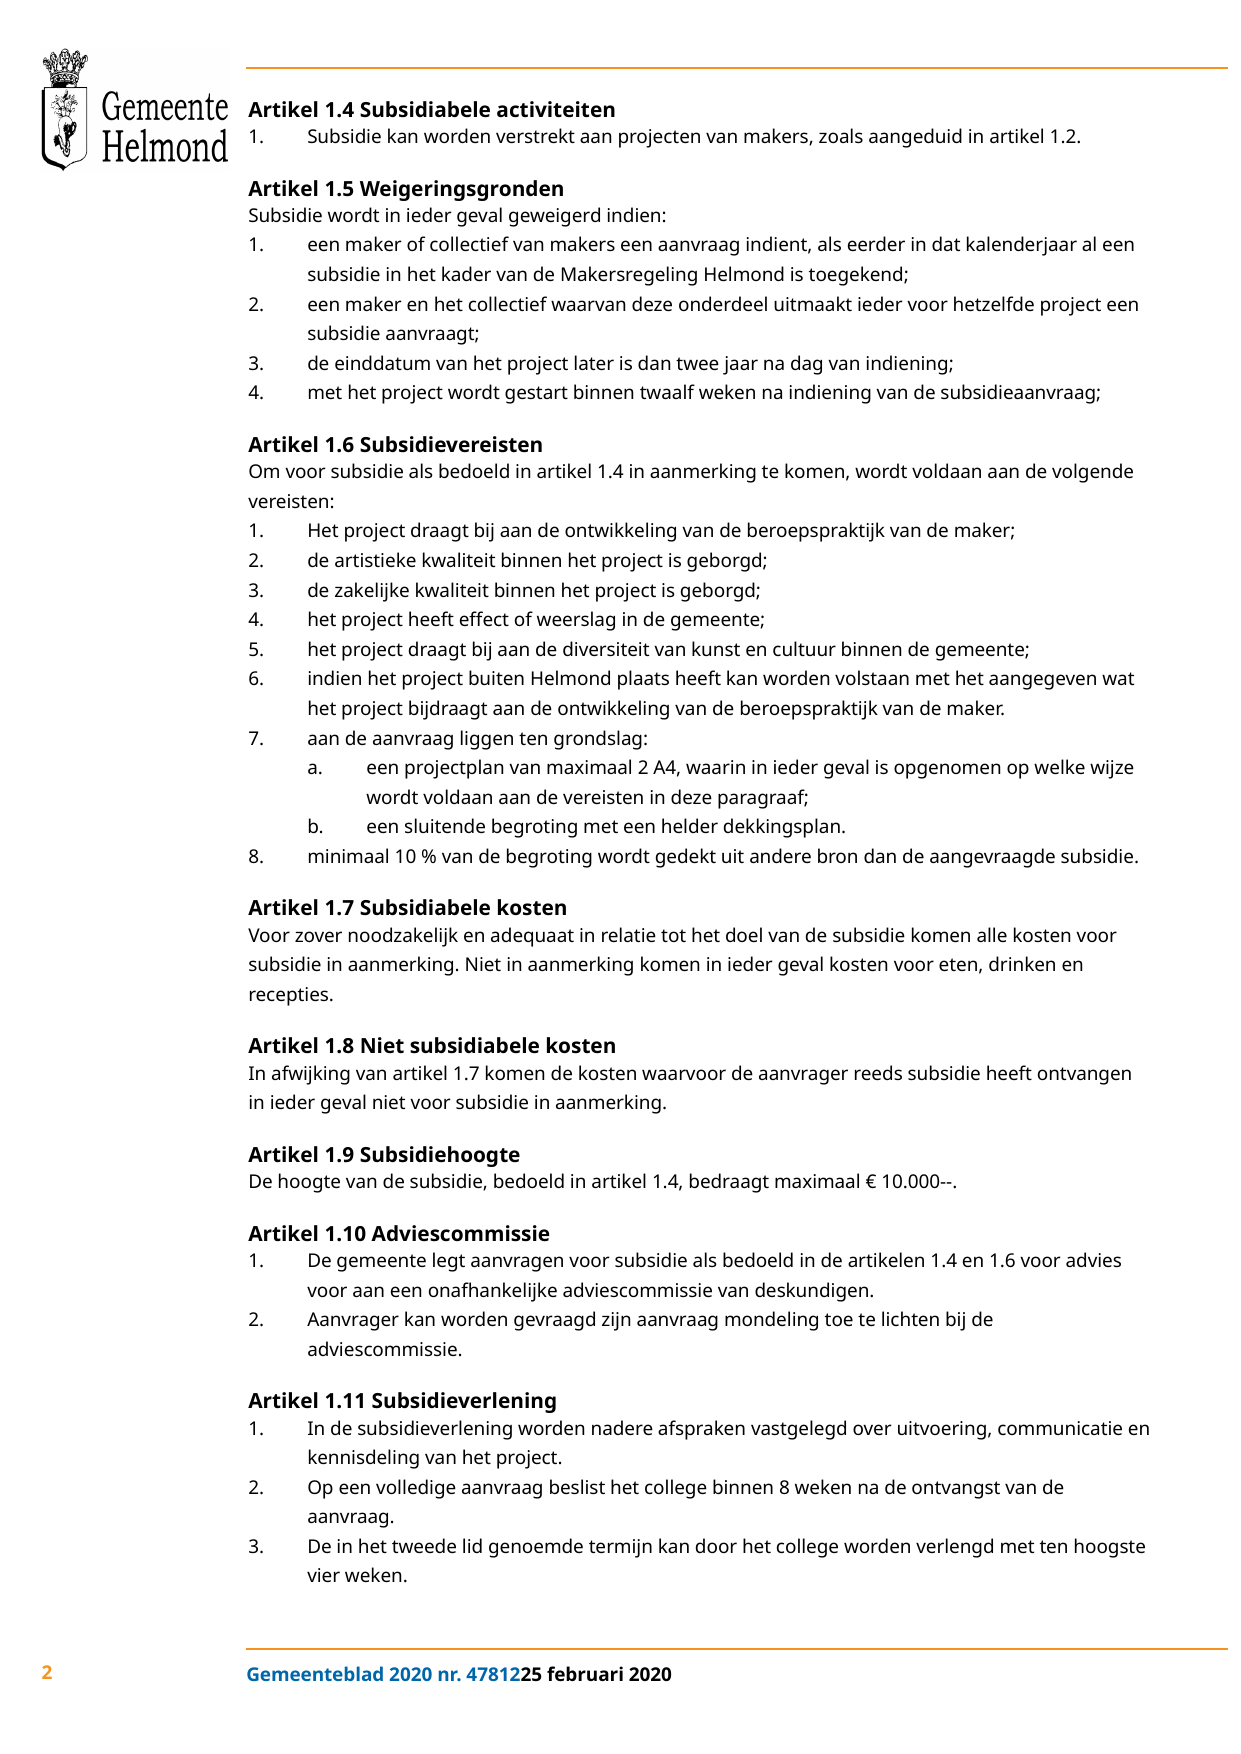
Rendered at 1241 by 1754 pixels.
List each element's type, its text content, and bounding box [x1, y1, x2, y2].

text In afwijking van artikel 1.7 komen de kosten waarvoor de aanvrager reeds subsidie heeft ontvangen in ieder geval niet voor subsidie in aanmerking. [248, 1060, 1152, 1115]
text Artikel 1.6 Subsidievereisten [248, 430, 1152, 458]
list De gemeente legt aanvragen voor subsidie als bedoeld in de artikelen 1.4 en 1.6 voor advies voor aan een onafhankelijke adviescommissie van deskundigen. [248, 1247, 1152, 1302]
picture [41, 47, 231, 172]
list een maker of collectief van makers een aanvraag indient, als eerder in dat kalenderjaar al een subsidie in het kader van de Makersregeling Helmond is toegekend; [248, 232, 1152, 287]
list Subsidie kan worden verstrekt aan projecten van makers, zoals aangeduid in artikel 1.2. [248, 123, 1152, 149]
text Artikel 1.11 Subsidieverlening [248, 1386, 1152, 1415]
list de artistieke kwaliteit binnen het project is geborgd; [248, 547, 1152, 573]
text Artikel 1.10 Adviescommissie [248, 1219, 1152, 1247]
text Artikel 1.7 Subsidiabele kosten [248, 893, 1152, 922]
text Artikel 1.8 Niet subsidiabele kosten [248, 1031, 1152, 1060]
list minimaal 10 % van de begroting wordt gedekt uit andere bron dan de aangevraagde subsidie. [248, 843, 1152, 869]
list het project draagt bij aan de diversiteit van kunst en cultuur binnen de gemeente; [248, 636, 1152, 662]
list een sluitende begroting met een helder dekkingsplan. [307, 813, 1152, 839]
list de einddatum van het project later is dan twee jaar na dag van indiening; [248, 350, 1152, 376]
list De in het tweede lid genoemde termijn kan door het college worden verlengd met ten hoogste vier weken. [248, 1533, 1152, 1588]
list Het project draagt bij aan de ontwikkeling van de beroepspraktijk van de maker; [248, 518, 1152, 543]
list Aanvrager kan worden gevraagd zijn aanvraag mondeling toe te lichten bij de adviescommissie. [248, 1306, 1152, 1362]
list een projectplan van maximaal 2 A4, waarin in ieder geval is opgenomen op welke wijze wordt voldaan aan de vereisten in deze paragraaf; [307, 754, 1152, 809]
text De hoogte van de subsidie, bedoeld in artikel 1.4, bedraagt maximaal € 10.000--. [248, 1168, 1152, 1194]
list Op een volledige aanvraag beslist het college binnen 8 weken na de ontvangst van de aanvraag. [248, 1474, 1152, 1529]
list met het project wordt gestart binnen twaalf weken na indiening van de subsidieaanvraag; [248, 379, 1152, 405]
list de zakelijke kwaliteit binnen het project is geborgd; [248, 577, 1152, 602]
text Subsidie wordt in ieder geval geweigerd indien: [248, 202, 1152, 228]
list een maker en het collectief waarvan deze onderdeel uitmaakt ieder voor hetzelfde project een subsidie aanvraagt; [248, 291, 1152, 346]
text Voor zover noodzakelijk en adequaat in relatie tot het doel van de subsidie komen alle kosten voor subsidie in aanmerking. Niet in aanmerking komen in ieder geval kosten voor eten, drinken en recepties. [248, 922, 1152, 1007]
text Artikel 1.9 Subsidiehoogte [248, 1140, 1152, 1168]
text Artikel 1.4 Subsidiabele activiteiten [248, 95, 1152, 123]
text Om voor subsidie als bedoeld in artikel 1.4 in aanmerking te komen, wordt voldaan aan de volgende vereisten: [248, 458, 1152, 514]
list het project heeft effect of weerslag in de gemeente; [248, 606, 1152, 632]
list aan de aanvraag liggen ten grondslag: [248, 725, 1152, 750]
list indien het project buiten Helmond plaats heeft kan worden volstaan met het aangegeven wat het project bijdraagt aan de ontwikkeling van de beroepspraktijk van de maker. [248, 666, 1152, 721]
list In de subsidieverlening worden nadere afspraken vastgelegd over uitvoering, communicatie en kennisdeling van het project. [248, 1415, 1152, 1470]
text Artikel 1.5 Weigeringsgronden [248, 174, 1152, 202]
